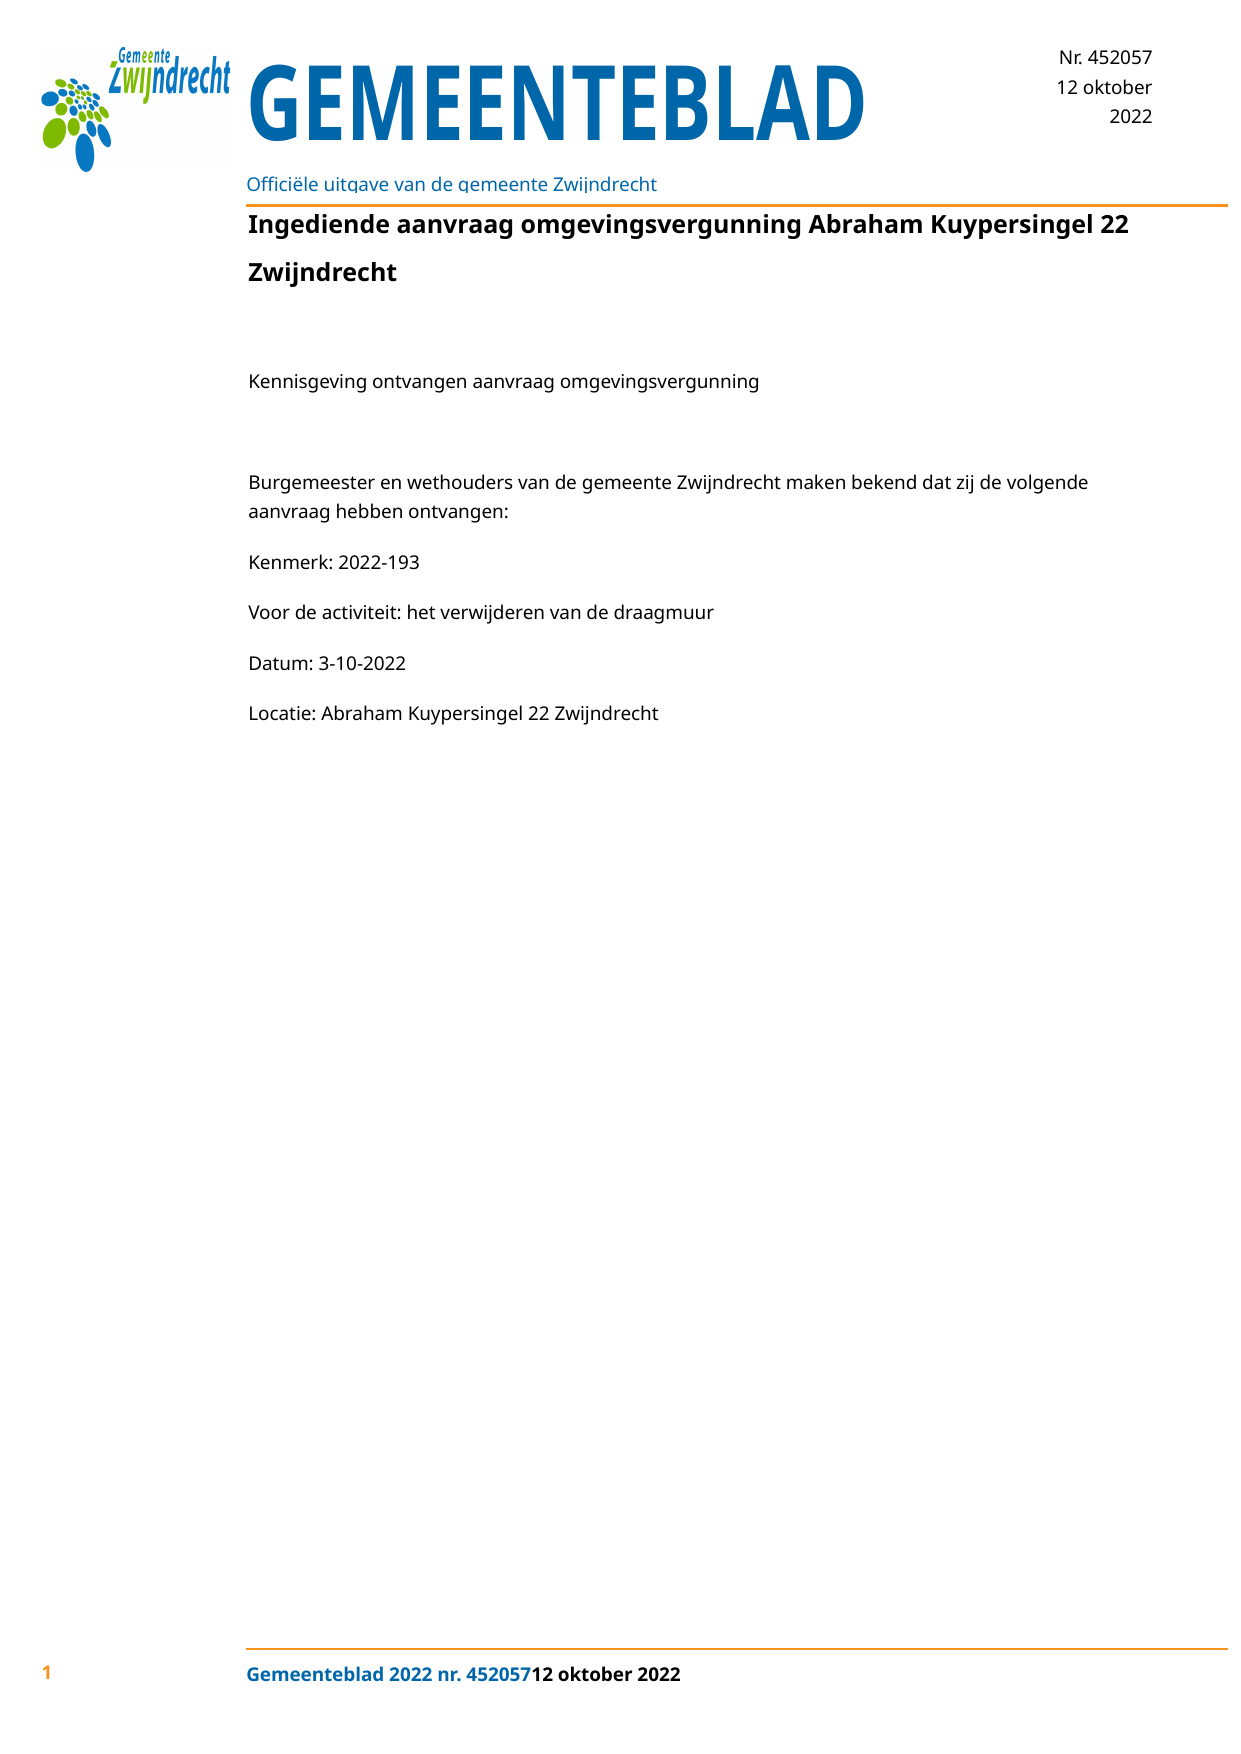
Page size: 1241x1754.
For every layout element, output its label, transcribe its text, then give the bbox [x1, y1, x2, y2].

text Kenmerk: 2022-193 [248, 549, 1152, 575]
picture [41, 47, 231, 172]
text Burgemeester en wethouders van de gemeente Zwijndrecht maken bekend dat zij de volgende aanvraag hebben ontvangen: [248, 469, 1152, 524]
text Voor de activiteit: het verwijderen van de draagmuur [248, 599, 1152, 625]
text Kennisgeving ontvangen aanvraag omgevingsvergunning [248, 368, 1152, 394]
text Datum: 3-10-2022 [248, 650, 1152, 676]
text Locatie: Abraham Kuypersingel 22 Zwijndrecht [248, 700, 1152, 726]
text Ingediende aanvraag omgevingsvergunning Abraham Kuypersingel 22 Zwijndrecht [248, 207, 1152, 288]
